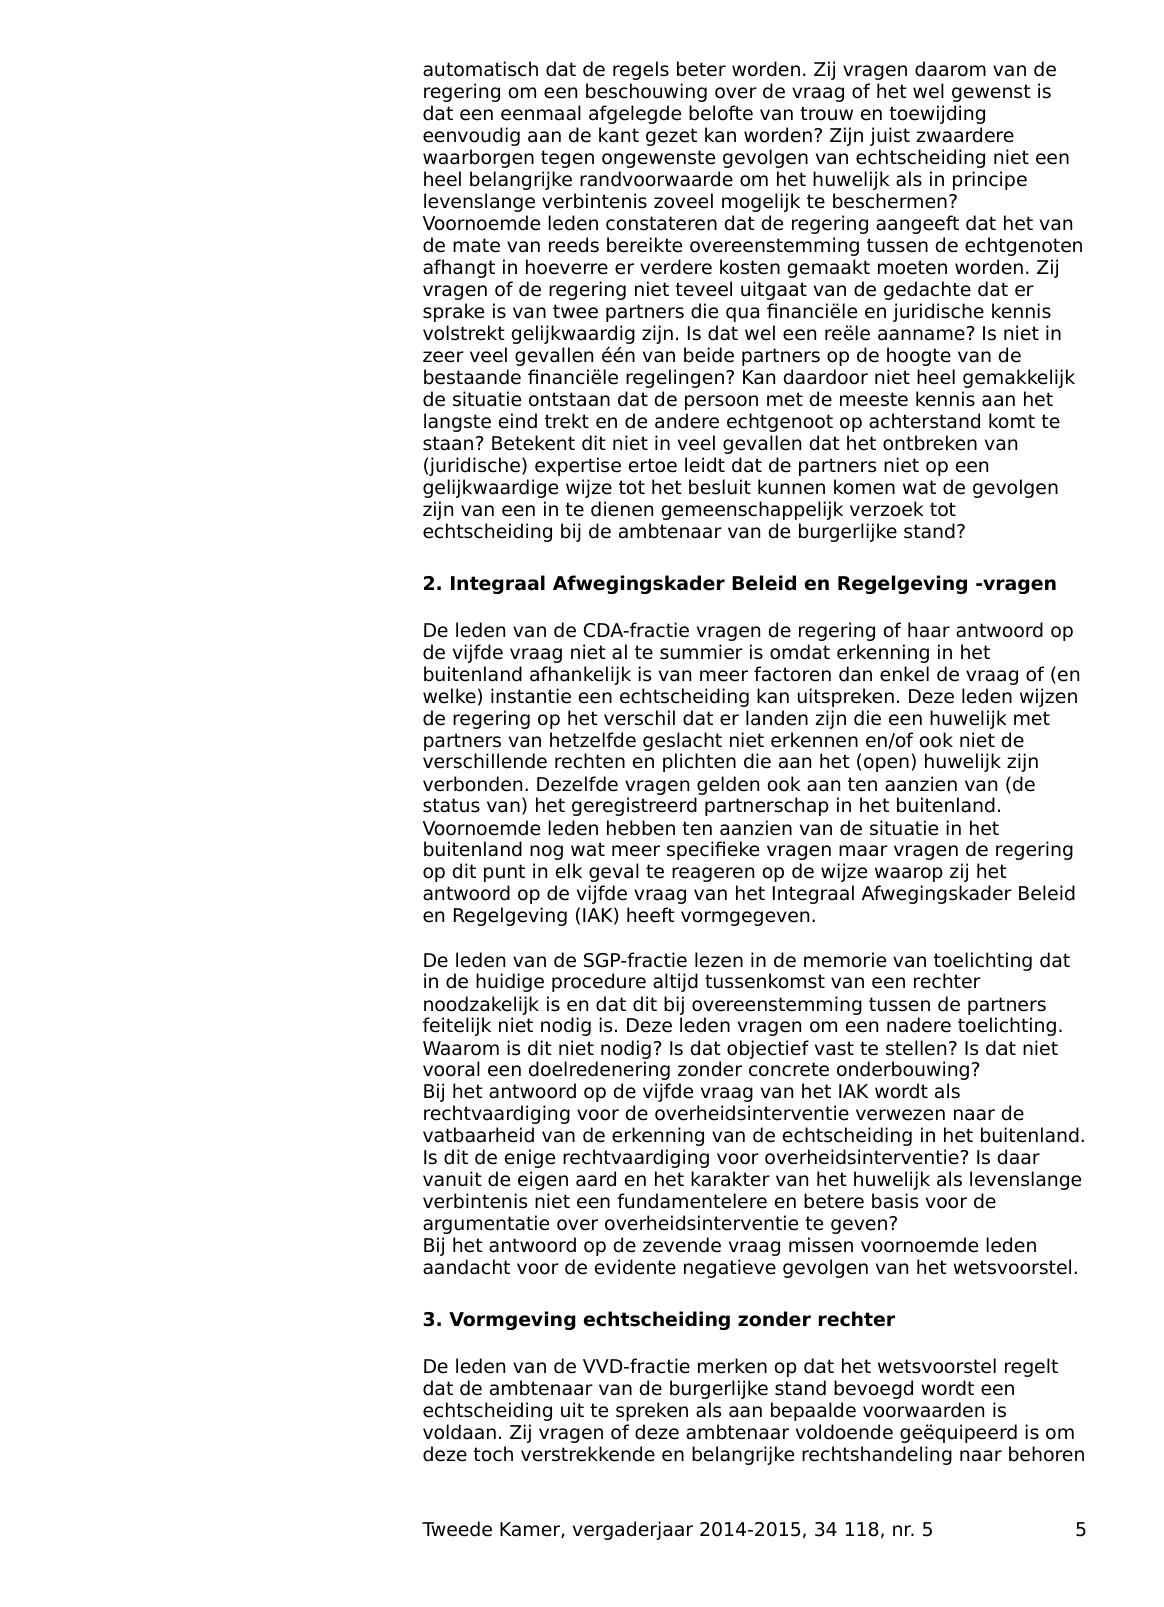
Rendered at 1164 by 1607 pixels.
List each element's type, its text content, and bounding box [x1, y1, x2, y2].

text De leden van de VVD-fractie merken op dat het wetsvoorstel regelt dat de ambtenaar van de burgerlijke stand bevoegd wordt een echtscheiding uit te spreken als aan bepaalde voorwaarden is voldaan. Zij vragen of deze ambtenaar voldoende geëquipeerd is om deze toch verstrekkende en belangrijke rechtshandeling naar behoren [422, 1356, 1087, 1466]
subtitle 3. Vormgeving echtscheiding zonder rechter [422, 1309, 1087, 1331]
text Bij het antwoord op de vijfde vraag van het IAK wordt als rechtvaardiging voor de overheidsinterventie verwezen naar de vatbaarheid van de erkenning van de echtscheiding in het buitenland. Is dit de enige rechtvaardiging voor overheidsinterventie? Is daar vanuit de eigen aard en het karakter van het huwelijk als levenslange verbintenis niet een fundamentelere en betere basis voor de argumentatie over overheidsinterventie te geven? [422, 1081, 1087, 1235]
text Voornoemde leden constateren dat de regering aangeeft dat het van de mate van reeds bereikte overeenstemming tussen de echtgenoten afhangt in hoeverre er verdere kosten gemaakt moeten worden. Zij vragen of de regering niet teveel uitgaat van de gedachte dat er sprake is van twee partners die qua financiële en juridische kennis volstrekt gelijkwaardig zijn. Is dat wel een reële aanname? Is niet in zeer veel gevallen één van beide partners op de hoogte van de bestaande financiële regelingen? Kan daardoor niet heel gemakkelijk de situatie ontstaan dat de persoon met de meeste kennis aan het langste eind trekt en de andere echtgenoot op achterstand komt te staan? Betekent dit niet in veel gevallen dat het ontbreken van (juridische) expertise ertoe leidt dat de partners niet op een gelijkwaardige wijze tot het besluit kunnen komen wat de gevolgen zijn van een in te dienen gemeenschappelijk verzoek tot echtscheiding bij de ambtenaar van de burgerlijke stand? [422, 213, 1087, 543]
text De leden van de CDA-fractie vragen de regering of haar antwoord op de vijfde vraag niet al te summier is omdat erkenning in het buitenland afhankelijk is van meer factoren dan enkel de vraag of (en welke) instantie een echtscheiding kan uitspreken. Deze leden wijzen de regering op het verschil dat er landen zijn die een huwelijk met partners van hetzelfde geslacht niet erkennen en/of ook niet de verschillende rechten en plichten die aan het (open) huwelijk zijn verbonden. Dezelfde vragen gelden ook aan ten aanzien van (de status van) het geregistreerd partnerschap in het buitenland. Voornoemde leden hebben ten aanzien van de situatie in het buitenland nog wat meer specifieke vragen maar vragen de regering op dit punt in elk geval te reageren op de wijze waarop zij het antwoord op de vijfde vraag van het Integraal Afwegingskader Beleid en Regelgeving (IAK) heeft vormgegeven. [422, 619, 1087, 927]
subtitle 2. Integraal Afwegingskader Beleid en Regelgeving -vragen [422, 573, 1087, 594]
text automatisch dat de regels beter worden. Zij vragen daarom van de regering om een beschouwing over de vraag of het wel gewenst is dat een eenmaal afgelegde belofte van trouw en toewijding eenvoudig aan de kant gezet kan worden? Zijn juist zwaardere waarborgen tegen ongewenste gevolgen van echtscheiding niet een heel belangrijke randvoorwaarde om het huwelijk als in principe levenslange verbintenis zoveel mogelijk te beschermen? [422, 59, 1087, 213]
text Bij het antwoord op de zevende vraag missen voornoemde leden aandacht voor de evidente negatieve gevolgen van het wetsvoorstel. [422, 1235, 1087, 1279]
text De leden van de SGP-fractie lezen in de memorie van toelichting dat in de huidige procedure altijd tussenkomst van een rechter noodzakelijk is en dat dit bij overeenstemming tussen de partners feitelijk niet nodig is. Deze leden vragen om een nadere toelichting. Waarom is dit niet nodig? Is dat objectief vast te stellen? Is dat niet vooral een doelredenering zonder concrete onderbouwing? [422, 949, 1087, 1081]
